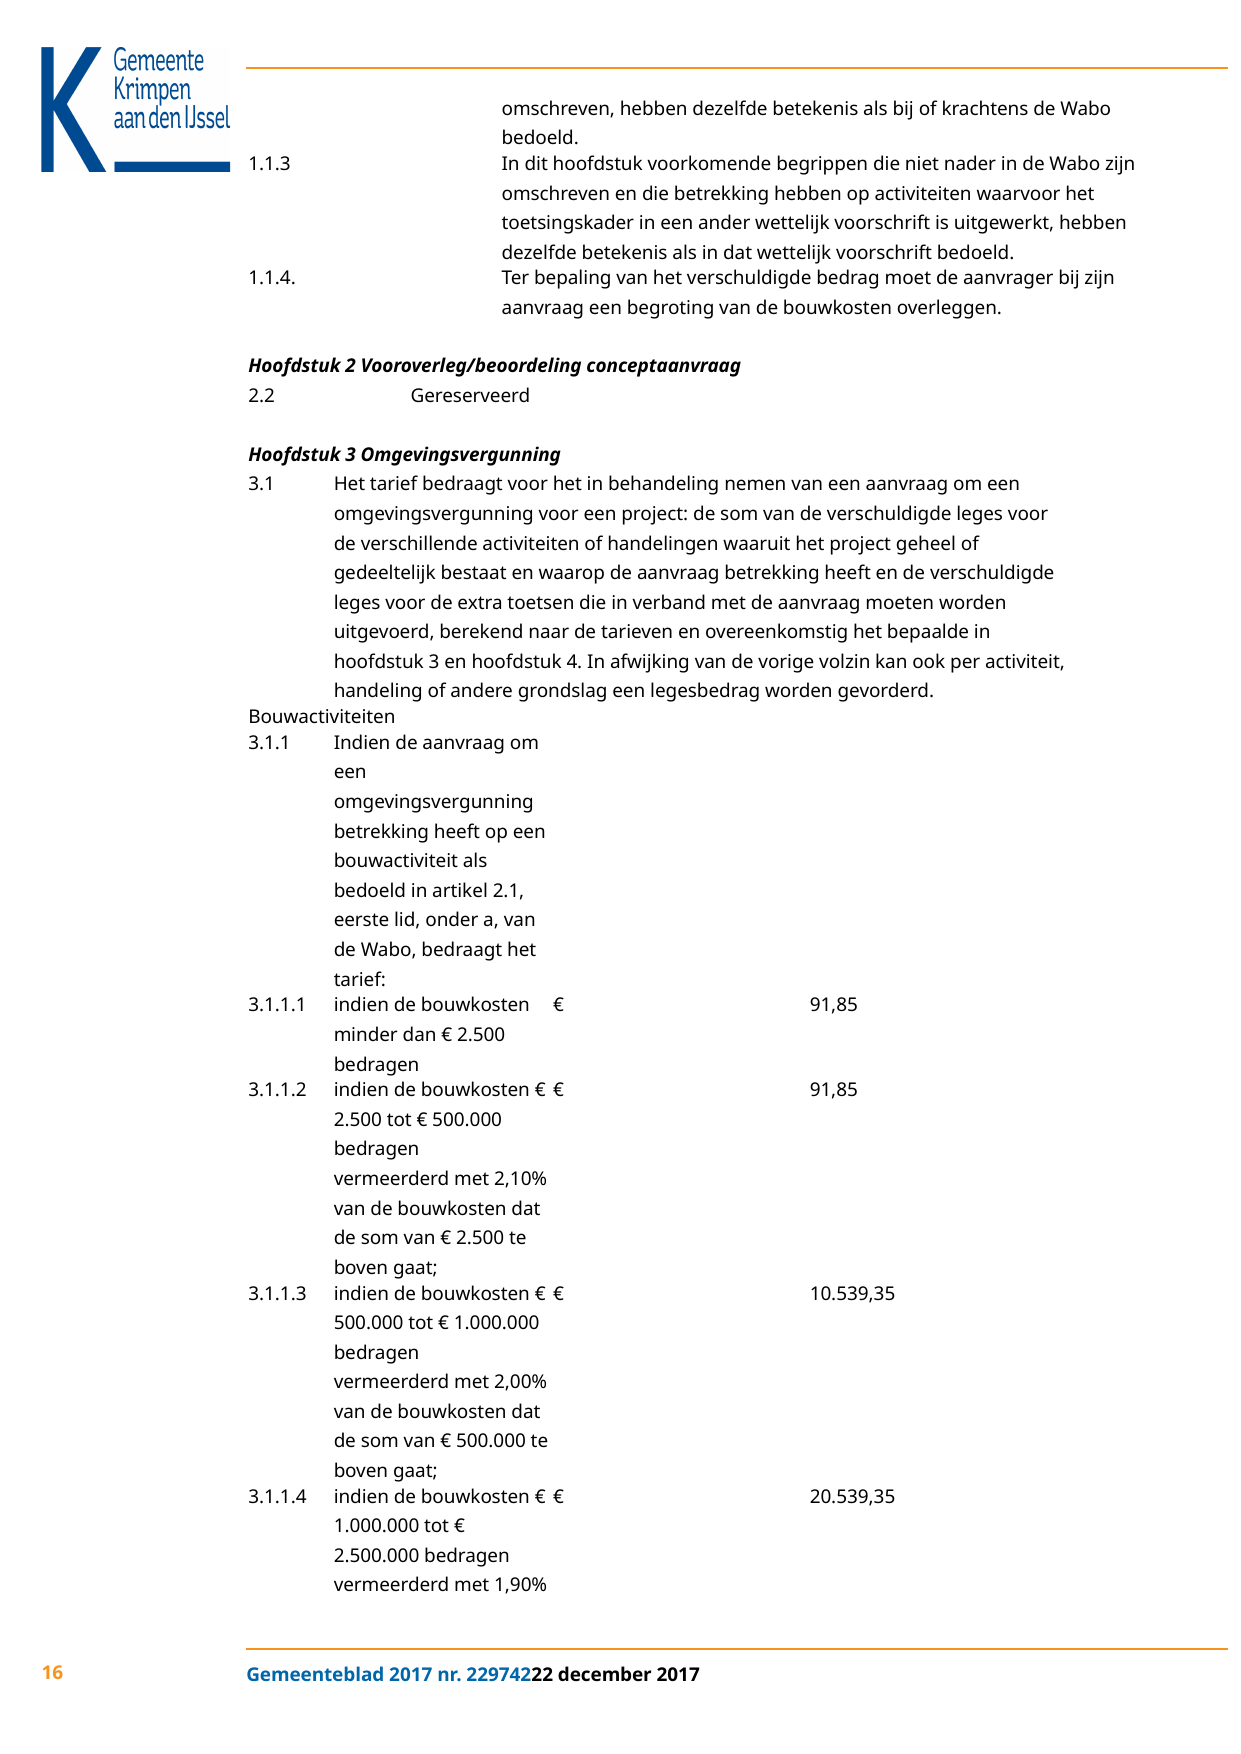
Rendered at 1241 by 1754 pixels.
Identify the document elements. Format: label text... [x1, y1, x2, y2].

table_cell [248, 95, 501, 150]
table_cell 91,85 [810, 1076, 1066, 1280]
text Hoofdstuk 3 Omgevingsvergunning [248, 441, 1152, 467]
table_cell 3.1.1.3 [248, 1280, 333, 1483]
table_cell Indien de aanvraag om een omgevingsvergunning betrekking heeft op een bouwactiviteit als bedoeld in artikel 2.1, eerste lid, onder a, van de Wabo, bedraagt het tarief: [334, 729, 553, 992]
table_cell indien de bouwkosten € 2.500 tot € 500.000 bedragen vermeerderd met 2,10% van de bouwkosten dat de som van € 2.500 te boven gaat; [334, 1076, 553, 1280]
text Hoofdstuk 2 Vooroverleg/beoordeling conceptaanvraag [248, 353, 1152, 378]
table_cell [553, 729, 809, 992]
table_cell € [553, 1280, 809, 1483]
table_header 2.2 [248, 383, 410, 408]
table_cell 1.1.4. [248, 265, 501, 320]
table_cell In dit hoofdstuk voorkomende begrippen die niet nader in de Wabo zijn omschreven en die betrekking hebben op activiteiten waarvoor het toetsingskader in een ander wettelijk voorschrift is uitgewerkt, hebben dezelfde betekenis als in dat wettelijk voorschrift bedoeld. [501, 150, 1152, 264]
table_cell € [553, 1483, 809, 1597]
table_cell € [553, 1076, 809, 1280]
table_header Het tarief bedraagt voor het in behandeling nemen van een aanvraag om een omgevingsvergunning voor een project: de som van de verschuldigde leges voor de verschillende activiteiten of handelingen waaruit het project geheel of gedeeltelijk bestaat en waarop de aanvraag betrekking heeft en de verschuldigde leges voor de extra toetsen die in verband met de aanvraag moeten worden uitgevoerd, berekend naar de tarieven en overeenkomstig het bepaalde in hoofdstuk 3 en hoofdstuk 4. In afwijking van de vorige volzin kan ook per activiteit, handeling of andere grondslag een legesbedrag worden gevorderd. [334, 471, 1066, 703]
table_cell 20.539,35 [810, 1483, 1066, 1597]
table_cell Bouwactiviteiten [248, 704, 1066, 729]
table_header Gereserveerd [410, 383, 1152, 408]
table_cell indien de bouwkosten € 500.000 tot € 1.000.000 bedragen vermeerderd met 2,00% van de bouwkosten dat de som van € 500.000 te boven gaat; [334, 1280, 553, 1483]
table_cell 3.1.1.1 [248, 992, 333, 1076]
table_cell 3.1.1 [248, 729, 333, 992]
table_cell Ter bepaling van het verschuldigde bedrag moet de aanvrager bij zijn aanvraag een begroting van de bouwkosten overleggen. [501, 265, 1152, 320]
table_cell indien de bouwkosten minder dan € 2.500 bedragen [334, 992, 553, 1076]
table_cell € [553, 992, 809, 1076]
table_cell 3.1.1.4 [248, 1483, 333, 1597]
table_cell 91,85 [810, 992, 1066, 1076]
table_header 3.1 [248, 471, 333, 703]
table_cell omschreven, hebben dezelfde betekenis als bij of krachtens de Wabo bedoeld. [501, 95, 1152, 150]
table_cell [810, 729, 1066, 992]
table_cell 1.1.3 [248, 150, 501, 264]
picture [41, 47, 231, 172]
table_cell 10.539,35 [810, 1280, 1066, 1483]
table_cell 3.1.1.2 [248, 1076, 333, 1280]
table_cell indien de bouwkosten € 1.000.000 tot € 2.500.000 bedragen vermeerderd met 1,90% [334, 1483, 553, 1597]
